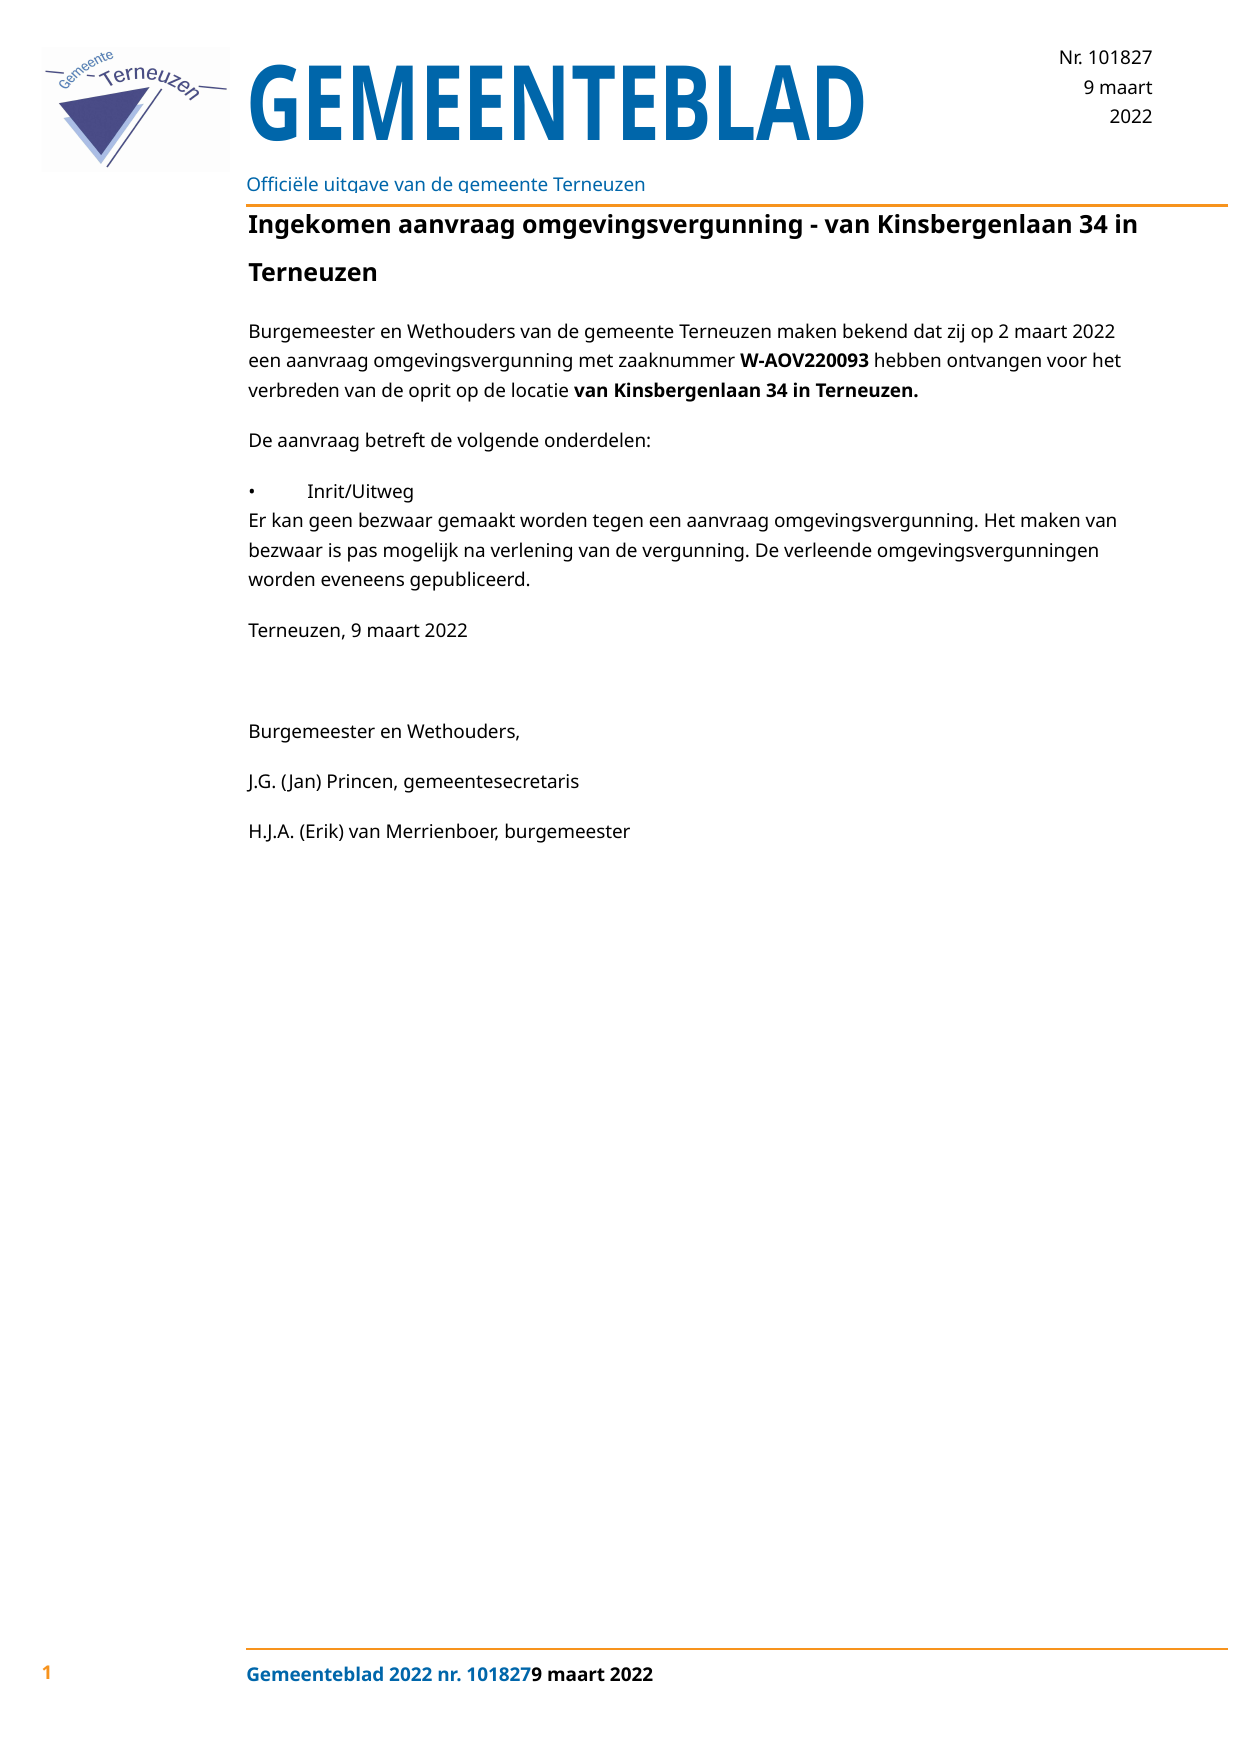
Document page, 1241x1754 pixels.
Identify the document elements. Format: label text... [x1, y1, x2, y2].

picture [41, 47, 231, 172]
list Inrit/Uitweg [248, 478, 1152, 504]
text De aanvraag betreft de volgende onderdelen: [248, 427, 1152, 453]
text Er kan geen bezwaar gemaakt worden tegen een aanvraag omgevingsvergunning. Het maken van bezwaar is pas mogelijk na verlening van de vergunning. De verleende omgevingsvergunningen worden eveneens gepubliceerd. [248, 507, 1152, 592]
text J.G. (Jan) Princen, gemeentesecretaris [248, 768, 1152, 794]
text H.J.A. (Erik) van Merrienboer, burgemeester [248, 819, 1152, 844]
text Burgemeester en Wethouders van de gemeente Terneuzen maken bekend dat zij op 2 maart 2022 een aanvraag omgevingsvergunning met zaaknummer W-AOV220093 hebben ontvangen voor het verbreden van de oprit op de locatie van Kinsbergenlaan 34 in Terneuzen. [248, 318, 1152, 403]
text Terneuzen, 9 maart 2022 [248, 617, 1152, 643]
text Ingekomen aanvraag omgevingsvergunning - van Kinsbergenlaan 34 in Terneuzen [248, 207, 1152, 288]
text Burgemeester en Wethouders, [248, 718, 1152, 744]
